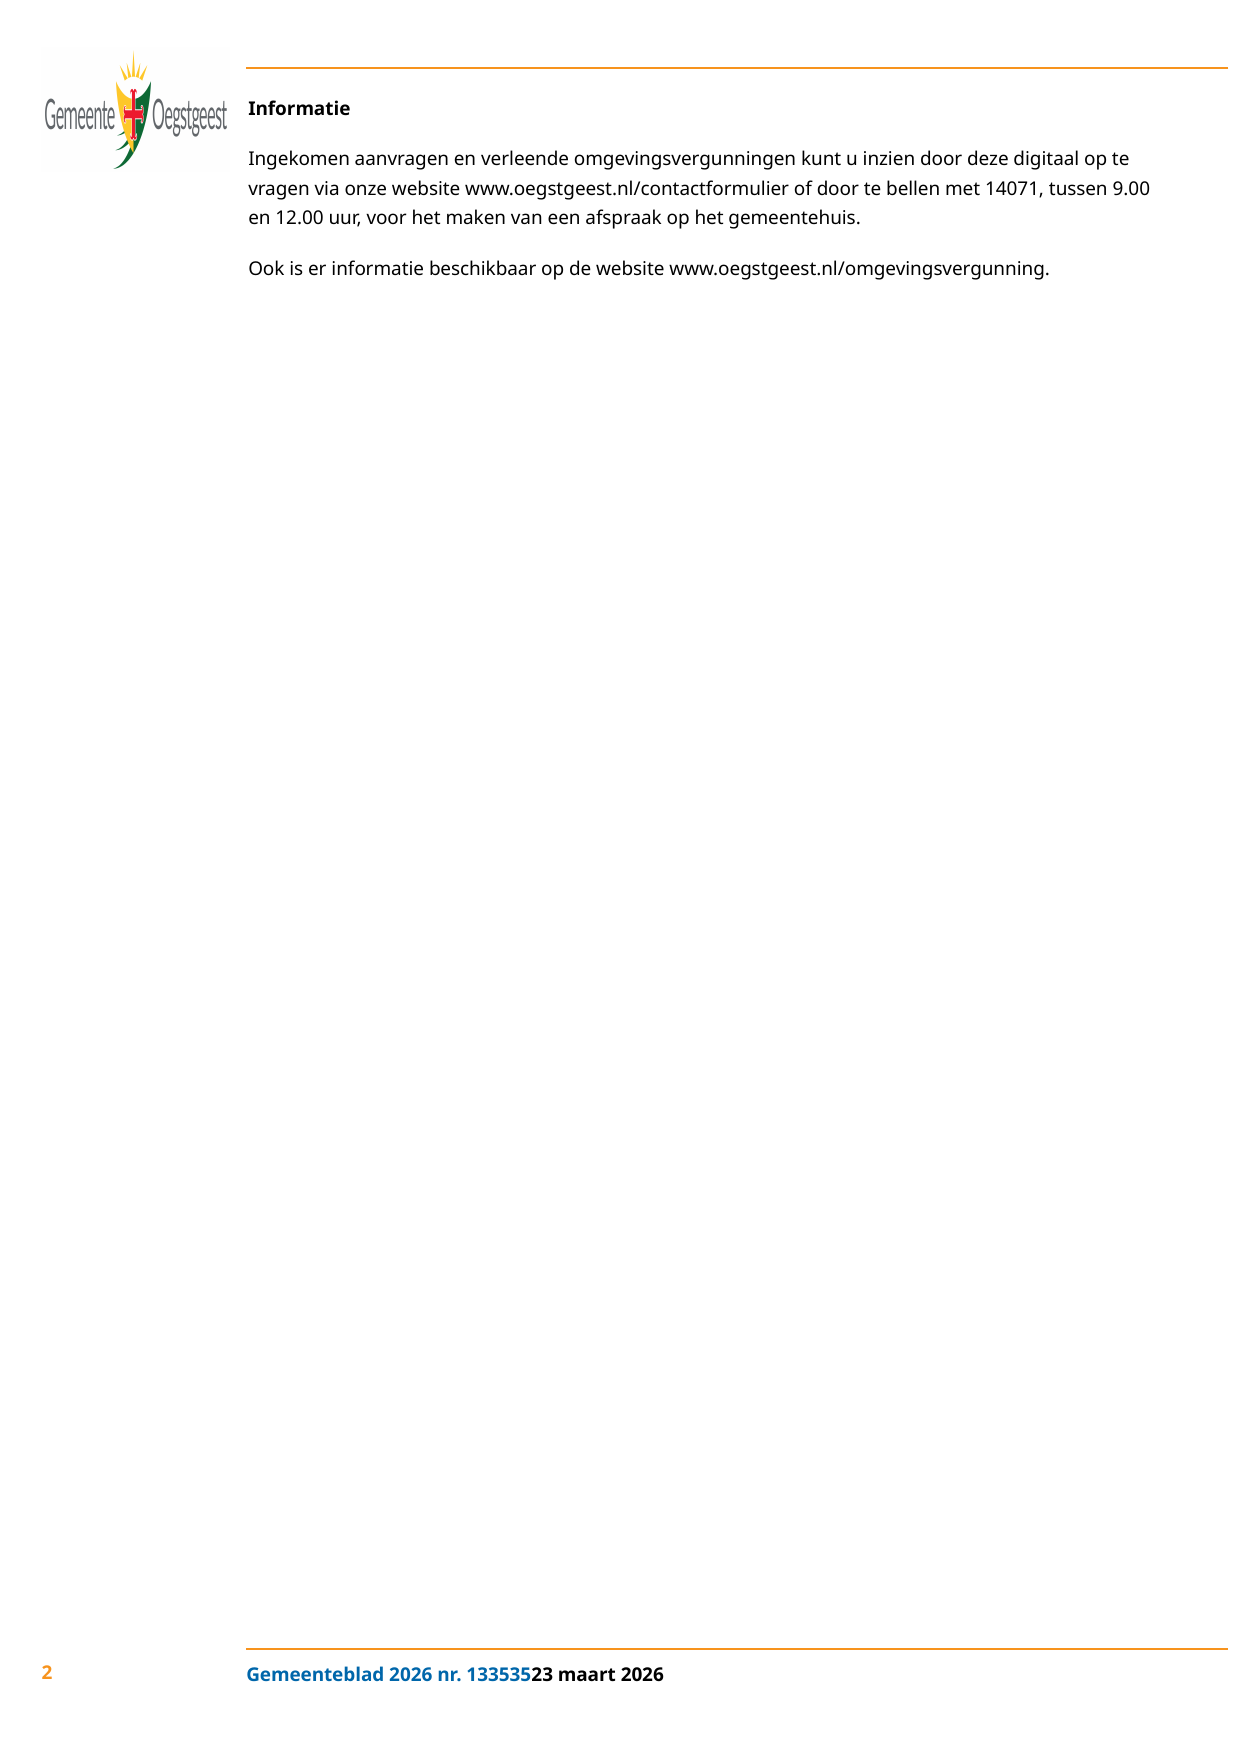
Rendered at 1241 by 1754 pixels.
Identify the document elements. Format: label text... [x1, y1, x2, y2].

text Informatie [248, 95, 1152, 121]
text Ook is er informatie beschikbaar op de website www.oegstgeest.nl/omgevingsvergunning. [248, 255, 1152, 281]
picture [41, 47, 231, 172]
text Ingekomen aanvragen en verleende omgevingsvergunningen kunt u inzien door deze digitaal op te vragen via onze website www.oegstgeest.nl/contactformulier of door te bellen met 14071, tussen 9.00 en 12.00 uur, voor het maken van een afspraak op het gemeentehuis. [248, 145, 1152, 230]
